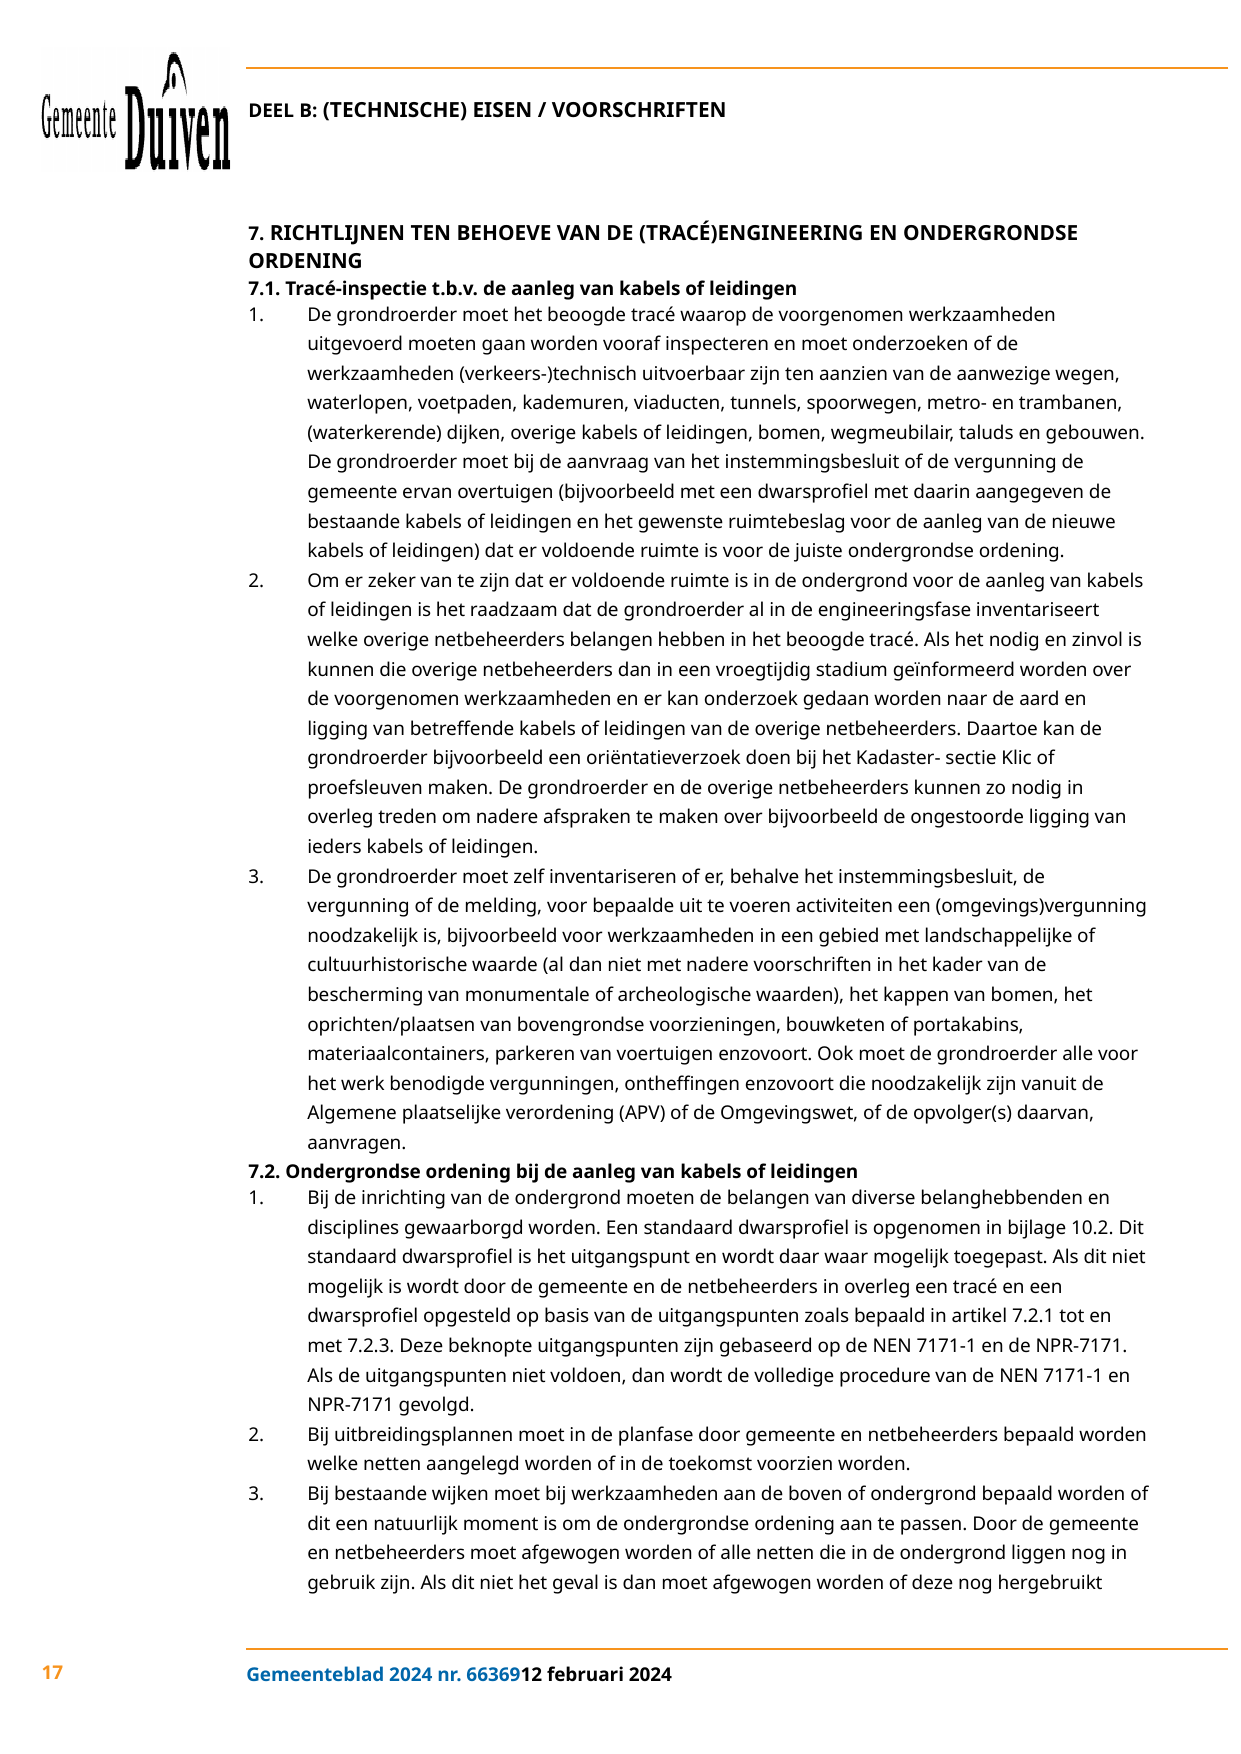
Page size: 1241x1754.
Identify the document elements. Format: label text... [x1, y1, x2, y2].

text 7.1. Tracé-inspectie t.b.v. de aanleg van kabels of leidingen [248, 275, 1152, 301]
text 7. RICHTLIJNEN TEN BEHOEVE VAN DE (TRACÉ)ENGINEERING EN ONDERGRONDSE ORDENING [248, 218, 1152, 275]
text DEEL B: (TECHNISCHE) EISEN / VOORSCHRIFTEN [248, 95, 1152, 123]
list Bij uitbreidingsplannen moet in de planfase door gemeente en netbeheerders bepaald worden welke netten aangelegd worden of in de toekomst voorzien worden. [248, 1421, 1152, 1476]
picture [41, 47, 231, 172]
list De grondroerder moet zelf inventariseren of er, behalve het instemmingsbesluit, de vergunning of de melding, voor bepaalde uit te voeren activiteiten een (omgevings)vergunning noodzakelijk is, bijvoorbeeld voor werkzaamheden in een gebied met landschappelijke of cultuurhistorische waarde (al dan niet met nadere voorschriften in het kader van de bescherming van monumentale of archeologische waarden), het kappen van bomen, het oprichten/plaatsen van bovengrondse voorzieningen, bouwketen of portakabins, materiaalcontainers, parkeren van voertuigen enzovoort. Ook moet de grondroerder alle voor het werk benodigde vergunningen, ontheffingen enzovoort die noodzakelijk zijn vanuit de Algemene plaatselijke verordening (APV) of de Omgevingswet, of de opvolger(s) daarvan, aanvragen. [248, 863, 1152, 1155]
list Om er zeker van te zijn dat er voldoende ruimte is in de ondergrond voor de aanleg van kabels of leidingen is het raadzaam dat de grondroerder al in de engineeringsfase inventariseert welke overige netbeheerders belangen hebben in het beoogde tracé. Als het nodig en zinvol is kunnen die overige netbeheerders dan in een vroegtijdig stadium geïnformeerd worden over de voorgenomen werkzaamheden en er kan onderzoek gedaan worden naar de aard en ligging van betreffende kabels of leidingen van de overige netbeheerders. Daartoe kan de grondroerder bijvoorbeeld een oriëntatieverzoek doen bij het Kadaster- sectie Klic of proefsleuven maken. De grondroerder en de overige netbeheerders kunnen zo nodig in overleg treden om nadere afspraken te maken over bijvoorbeeld de ongestoorde ligging van ieders kabels of leidingen. [248, 567, 1152, 859]
list De grondroerder moet het beoogde tracé waarop de voorgenomen werkzaamheden uitgevoerd moeten gaan worden vooraf inspecteren en moet onderzoeken of de werkzaamheden (verkeers-)technisch uitvoerbaar zijn ten aanzien van de aanwezige wegen, waterlopen, voetpaden, kademuren, viaducten, tunnels, spoorwegen, metro- en trambanen, (waterkerende) dijken, overige kabels of leidingen, bomen, wegmeubilair, taluds en gebouwen. De grondroerder moet bij de aanvraag van het instemmingsbesluit of de vergunning de gemeente ervan overtuigen (bijvoorbeeld met een dwarsprofiel met daarin aangegeven de bestaande kabels of leidingen en het gewenste ruimtebeslag voor de aanleg van de nieuwe kabels of leidingen) dat er voldoende ruimte is voor de juiste ondergrondse ordening. [248, 301, 1152, 563]
list Bij bestaande wijken moet bij werkzaamheden aan de boven of ondergrond bepaald worden of dit een natuurlijk moment is om de ondergrondse ordening aan te passen. Door de gemeente en netbeheerders moet afgewogen worden of alle netten die in de ondergrond liggen nog in gebruik zijn. Als dit niet het geval is dan moet afgewogen worden of deze nog hergebruikt [248, 1480, 1152, 1595]
list Bij de inrichting van de ondergrond moeten de belangen van diverse belanghebbenden en disciplines gewaarborgd worden. Een standaard dwarsprofiel is opgenomen in bijlage 10.2. Dit standaard dwarsprofiel is het uitgangspunt en wordt daar waar mogelijk toegepast. Als dit niet mogelijk is wordt door de gemeente en de netbeheerders in overleg een tracé en een dwarsprofiel opgesteld op basis van de uitgangspunten zoals bepaald in artikel 7.2.1 tot en met 7.2.3. Deze beknopte uitgangspunten zijn gebaseerd op de NEN 7171-1 en de NPR-7171. Als de uitgangspunten niet voldoen, dan wordt de volledige procedure van de NEN 7171-1 en NPR-7171 gevolgd. [248, 1184, 1152, 1417]
text 7.2. Ondergrondse ordening bij de aanleg van kabels of leidingen [248, 1159, 1152, 1184]
